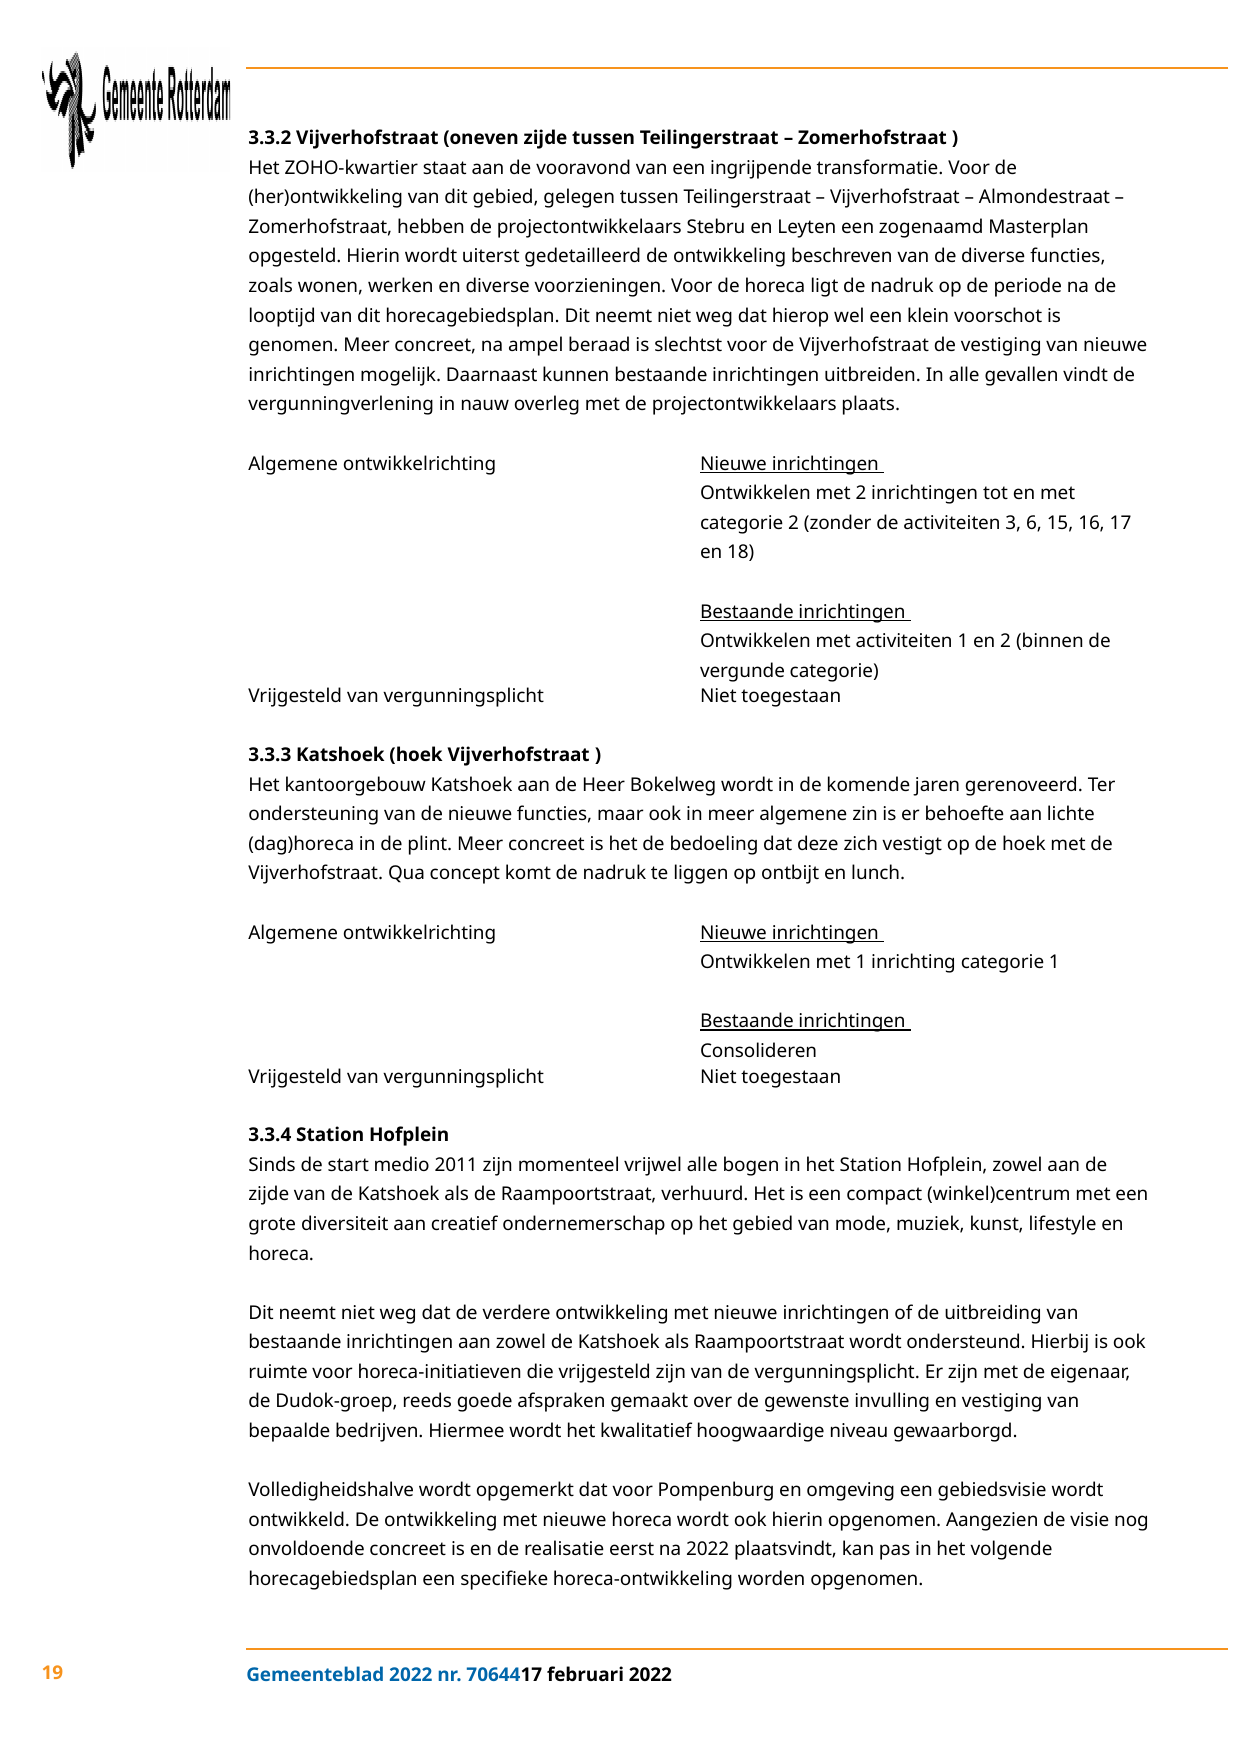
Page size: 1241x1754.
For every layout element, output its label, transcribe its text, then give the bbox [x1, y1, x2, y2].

text Dit neemt niet weg dat de verdere ontwikkeling met nieuwe inrichtingen of de uitbreiding van bestaande inrichtingen aan zowel de Katshoek als Raampoortstraat wordt ondersteund. Hierbij is ook ruimte voor horeca-initiatieven die vrijgesteld zijn van de vergunningsplicht. Er zijn met de eigenaar, de Dudok-groep, reeds goede afspraken gemaakt over de gewenste invulling en vestiging van bepaalde bedrijven. Hiermee wordt het kwalitatief hoogwaardige niveau gewaarborgd. [248, 1299, 1152, 1443]
text 3.3.2 Vijverhofstraat (oneven zijde tussen Teilingerstraat – Zomerhofstraat ) [248, 124, 1152, 150]
table_header Nieuwe inrichtingen Ontwikkelen met 1 inrichting categorie 1 Bestaande inrichtingen Consolideren [700, 919, 1152, 1063]
table_header Algemene ontwikkelrichting [248, 919, 700, 1063]
text Sinds de start medio 2011 zijn momenteel vrijwel alle bogen in het Station Hofplein, zowel aan de zijde van de Katshoek als de Raampoortstraat, verhuurd. Het is een compact (winkel)centrum met een grote diversiteit aan creatief ondernemerschap op het gebied van mode, muziek, kunst, lifestyle en horeca. [248, 1151, 1152, 1266]
text Het kantoorgebouw Katshoek aan de Heer Bokelweg wordt in de komende jaren gerenoveerd. Ter ondersteuning van de nieuwe functies, maar ook in meer algemene zin is er behoefte aan lichte (dag)horeca in de plint. Meer concreet is het de bedoeling dat deze zich vestigt op de hoek met de Vijverhofstraat. Qua concept komt de nadruk te liggen op ontbijt en lunch. [248, 771, 1152, 885]
text Volledigheidshalve wordt opgemerkt dat voor Pompenburg en omgeving een gebiedsvisie wordt ontwikkeld. De ontwikkeling met nieuwe horeca wordt ook hierin opgenomen. Aangezien de visie nog onvoldoende concreet is en de realisatie eerst na 2022 plaatsvindt, kan pas in het volgende horecagebiedsplan een specifieke horeca-ontwikkeling worden opgenomen. [248, 1476, 1152, 1591]
table_cell Vrijgesteld van vergunningsplicht [248, 683, 700, 708]
table_header Nieuwe inrichtingen Ontwikkelen met 2 inrichtingen tot en met categorie 2 (zonder de activiteiten 3, 6, 15, 16, 17 en 18) Bestaande inrichtingen Ontwikkelen met activiteiten 1 en 2 (binnen de vergunde categorie) [700, 450, 1152, 683]
table_cell Niet toegestaan [700, 1063, 1152, 1089]
picture [41, 47, 231, 172]
text 3.3.4 Station Hofplein [248, 1121, 1152, 1147]
text Het ZOHO-kwartier staat aan de vooravond van een ingrijpende transformatie. Voor de (her)ontwikkeling van dit gebied, gelegen tussen Teilingerstraat – Vijverhofstraat – Almondestraat – Zomerhofstraat, hebben de projectontwikkelaars Stebru en Leyten een zogenaamd Masterplan opgesteld. Hierin wordt uiterst gedetailleerd de ontwikkeling beschreven van de diverse functies, zoals wonen, werken en diverse voorzieningen. Voor de horeca ligt de nadruk op de periode na de looptijd van dit horecagebiedsplan. Dit neemt niet weg dat hierop wel een klein voorschot is genomen. Meer concreet, na ampel beraad is slechtst voor de Vijverhofstraat de vestiging van nieuwe inrichtingen mogelijk. Daarnaast kunnen bestaande inrichtingen uitbreiden. In alle gevallen vindt de vergunningverlening in nauw overleg met de projectontwikkelaars plaats. [248, 154, 1152, 416]
table_cell Niet toegestaan [700, 683, 1152, 708]
text 3.3.3 Katshoek (hoek Vijverhofstraat ) [248, 741, 1152, 767]
table_header Algemene ontwikkelrichting [248, 450, 700, 683]
table_cell Vrijgesteld van vergunningsplicht [248, 1063, 700, 1089]
